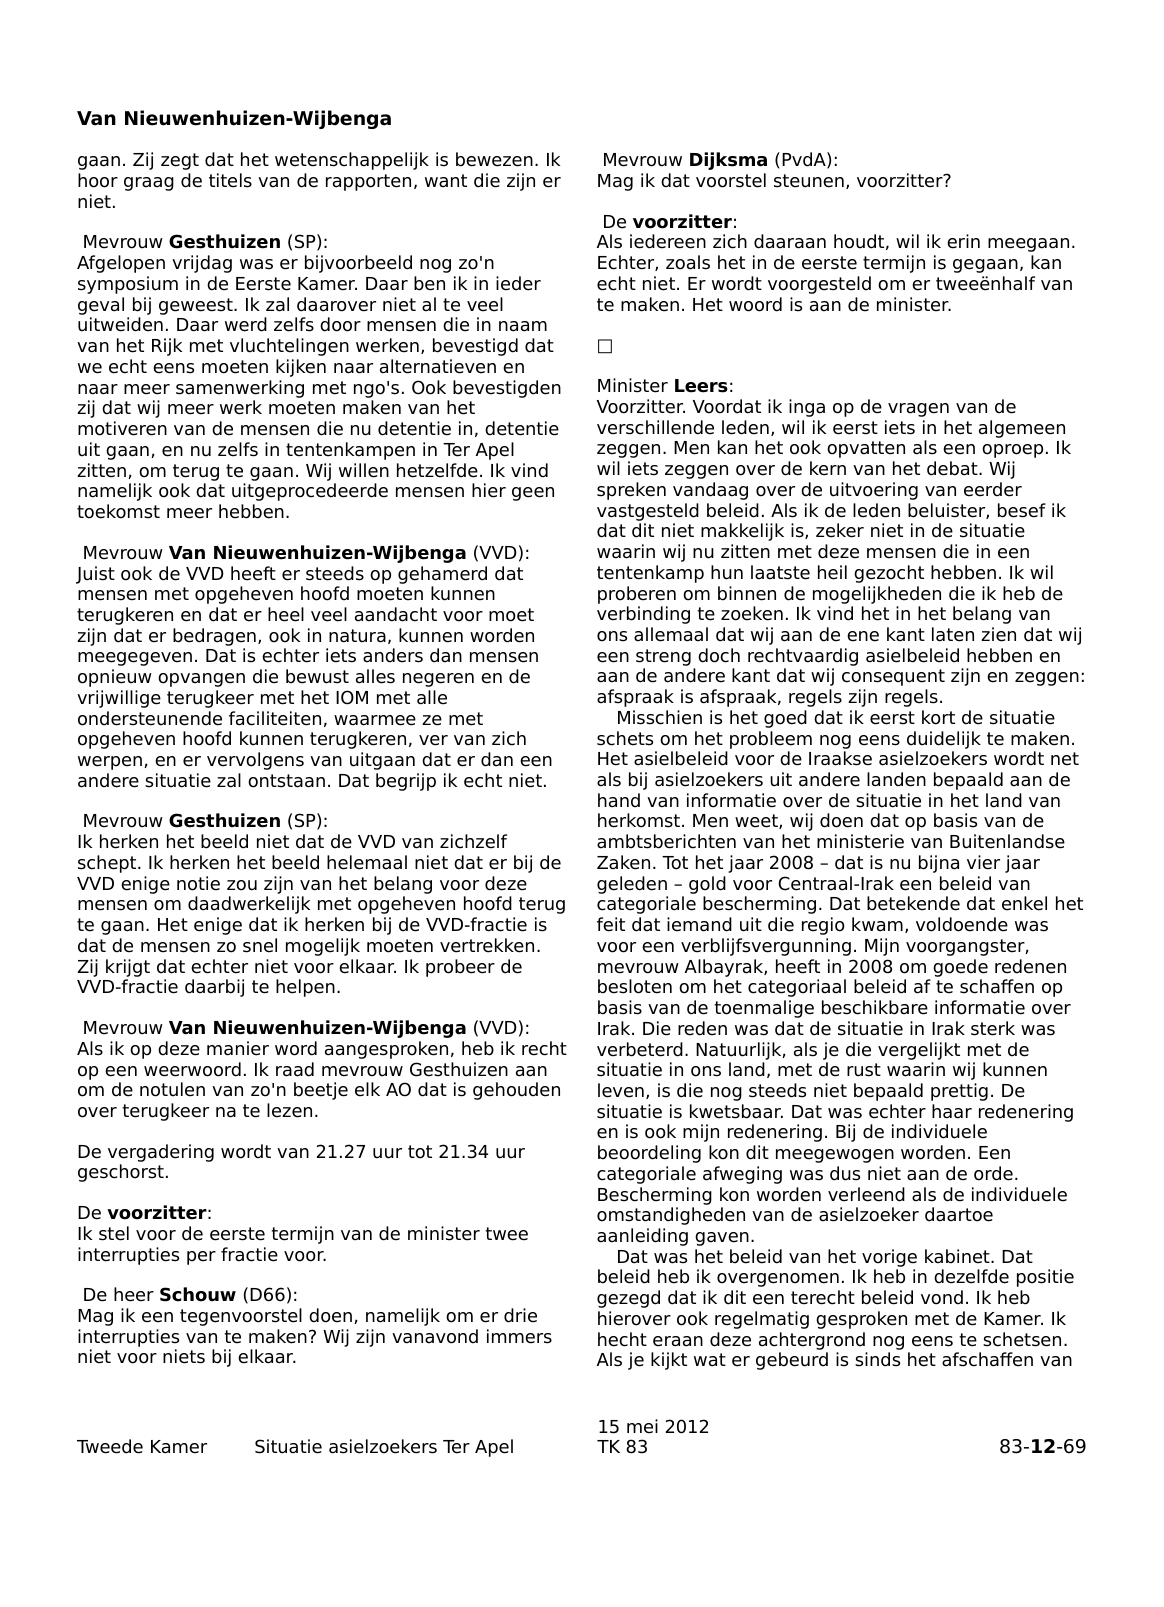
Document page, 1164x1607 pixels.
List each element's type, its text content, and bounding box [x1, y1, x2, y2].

text Dat was het beleid van het vorige kabinet. Dat beleid heb ik overgenomen. Ik heb in dezelfde positie gezegd dat ik dit een terecht beleid vond. Ik heb hierover ook regelmatig gesproken met de Kamer. Ik hecht eraan deze achtergrond nog eens te schetsen. Als je kijkt wat er gebeurd is sinds het afschaffen van [596, 1247, 1087, 1371]
text Voorzitter. Voordat ik inga op de vragen van de verschillende leden, wil ik eerst iets in het algemeen zeggen. Men kan het ook opvatten als een oproep. Ik wil iets zeggen over de kern van het debat. Wij spreken vandaag over de uitvoering van eerder vastgesteld beleid. Als ik de leden beluister, besef ik dat dit niet makkelijk is, zeker niet in de situatie waarin wij nu zitten met deze mensen die in een tentenkamp hun laatste heil gezocht hebben. Ik wil proberen om binnen de mogelijkheden die ik heb de verbinding te zoeken. Ik vind het in het belang van ons allemaal dat wij aan de ene kant laten zien dat wij een streng doch rechtvaardig asielbeleid hebben en aan de andere kant dat wij consequent zijn en zeggen: afspraak is afspraak, regels zijn regels. [596, 397, 1087, 708]
text Juist ook de VVD heeft er steeds op gehamerd dat mensen met opgeheven hoofd moeten kunnen terugkeren en dat er heel veel aandacht voor moet zijn dat er bedragen, ook in natura, kunnen worden meegegeven. Dat is echter iets anders dan mensen opnieuw opvangen die bewust alles negeren en de vrijwillige terugkeer met het IOM met alle ondersteunende faciliteiten, waarmee ze met opgeheven hoofd kunnen terugkeren, ver van zich werpen, en er vervolgens van uitgaan dat er dan een andere situatie zal ontstaan. Dat begrijp ik echt niet. [77, 563, 567, 791]
text Ik stel voor de eerste termijn van de minister twee interrupties per fractie voor. [77, 1224, 567, 1265]
text gaan. Zij zegt dat het wetenschappelijk is bewezen. Ik hoor graag de titels van de rapporten, want die zijn er niet. [77, 150, 567, 212]
text Mag ik een tegenvoorstel doen, namelijk om er drie interrupties van te maken? Wij zijn vanavond immers niet voor niets bij elkaar. [77, 1306, 567, 1368]
text Mag ik dat voorstel steunen, voorzitter? [596, 171, 1087, 192]
text Mevrouw Dijksma (PvdA): [596, 150, 1087, 171]
text □ [596, 335, 1087, 356]
text De voorzitter: [596, 212, 1087, 232]
text Mevrouw Van Nieuwenhuizen-Wijbenga (VVD): [77, 543, 567, 563]
text Ik herken het beeld niet dat de VVD van zichzelf schept. Ik herken het beeld helemaal niet dat er bij de VVD enige notie zou zijn van het belang voor deze mensen om daadwerkelijk met opgeheven hoofd terug te gaan. Het enige dat ik herken bij de VVD-fractie is dat de mensen zo snel mogelijk moeten vertrekken. Zij krijgt dat echter niet voor elkaar. Ik probeer de VVD-fractie daarbij te helpen. [77, 832, 567, 998]
text Mevrouw Van Nieuwenhuizen-Wijbenga (VVD): [77, 1018, 567, 1039]
text Als iedereen zich daaraan houdt, wil ik erin meegaan. Echter, zoals het in de eerste termijn is gegaan, kan echt niet. Er wordt voorgesteld om er tweeënhalf van te maken. Het woord is aan de minister. [596, 232, 1087, 315]
text Minister Leers: [596, 376, 1087, 397]
text Mevrouw Gesthuizen (SP): [77, 232, 567, 253]
text Als ik op deze manier word aangesproken, heb ik recht op een weerwoord. Ik raad mevrouw Gesthuizen aan om de notulen van zo'n beetje elk AO dat is gehouden over terugkeer na te lezen. [77, 1039, 567, 1122]
text De heer Schouw (D66): [77, 1285, 567, 1306]
text De voorzitter: [77, 1203, 567, 1224]
text Mevrouw Gesthuizen (SP): [77, 811, 567, 832]
text Afgelopen vrijdag was er bijvoorbeeld nog zo'n symposium in de Eerste Kamer. Daar ben ik in ieder geval bij geweest. Ik zal daarover niet al te veel uitweiden. Daar werd zelfs door mensen die in naam van het Rijk met vluchtelingen werken, bevestigd dat we echt eens moeten kijken naar alternatieven en naar meer samenwerking met ngo's. Ook bevestigden zij dat wij meer werk moeten maken van het motiveren van de mensen die nu detentie in, detentie uit gaan, en nu zelfs in tentenkampen in Ter Apel zitten, om terug te gaan. Wij willen hetzelfde. Ik vind namelijk ook dat uitgeprocedeerde mensen hier geen toekomst meer hebben. [77, 253, 567, 523]
text De vergadering wordt van 21.27 uur tot 21.34 uur geschorst. [77, 1142, 567, 1183]
text Misschien is het goed dat ik eerst kort de situatie schets om het probleem nog eens duidelijk te maken. Het asielbeleid voor de Iraakse asielzoekers wordt net als bij asielzoekers uit andere landen bepaald aan de hand van informatie over de situatie in het land van herkomst. Men weet, wij doen dat op basis van de ambtsberichten van het ministerie van Buitenlandse Zaken. Tot het jaar 2008 – dat is nu bijna vier jaar geleden – gold voor Centraal-Irak een beleid van categoriale bescherming. Dat betekende dat enkel het feit dat iemand uit die regio kwam, voldoende was voor een verblijfsvergunning. Mijn voorgangster, mevrouw Albayrak, heeft in 2008 om goede redenen besloten om het categoriaal beleid af te schaffen op basis van de toenmalige beschikbare informatie over Irak. Die reden was dat de situatie in Irak sterk was verbeterd. Natuurlijk, als je die vergelijkt met de situatie in ons land, met de rust waarin wij kunnen leven, is die nog steeds niet bepaald prettig. De situatie is kwetsbaar. Dat was echter haar redenering en is ook mijn redenering. Bij de individuele beoordeling kon dit meegewogen worden. Een categoriale afweging was dus niet aan de orde. Bescherming kon worden verleend als de individuele omstandigheden van de asielzoeker daartoe aanleiding gaven. [596, 708, 1087, 1247]
